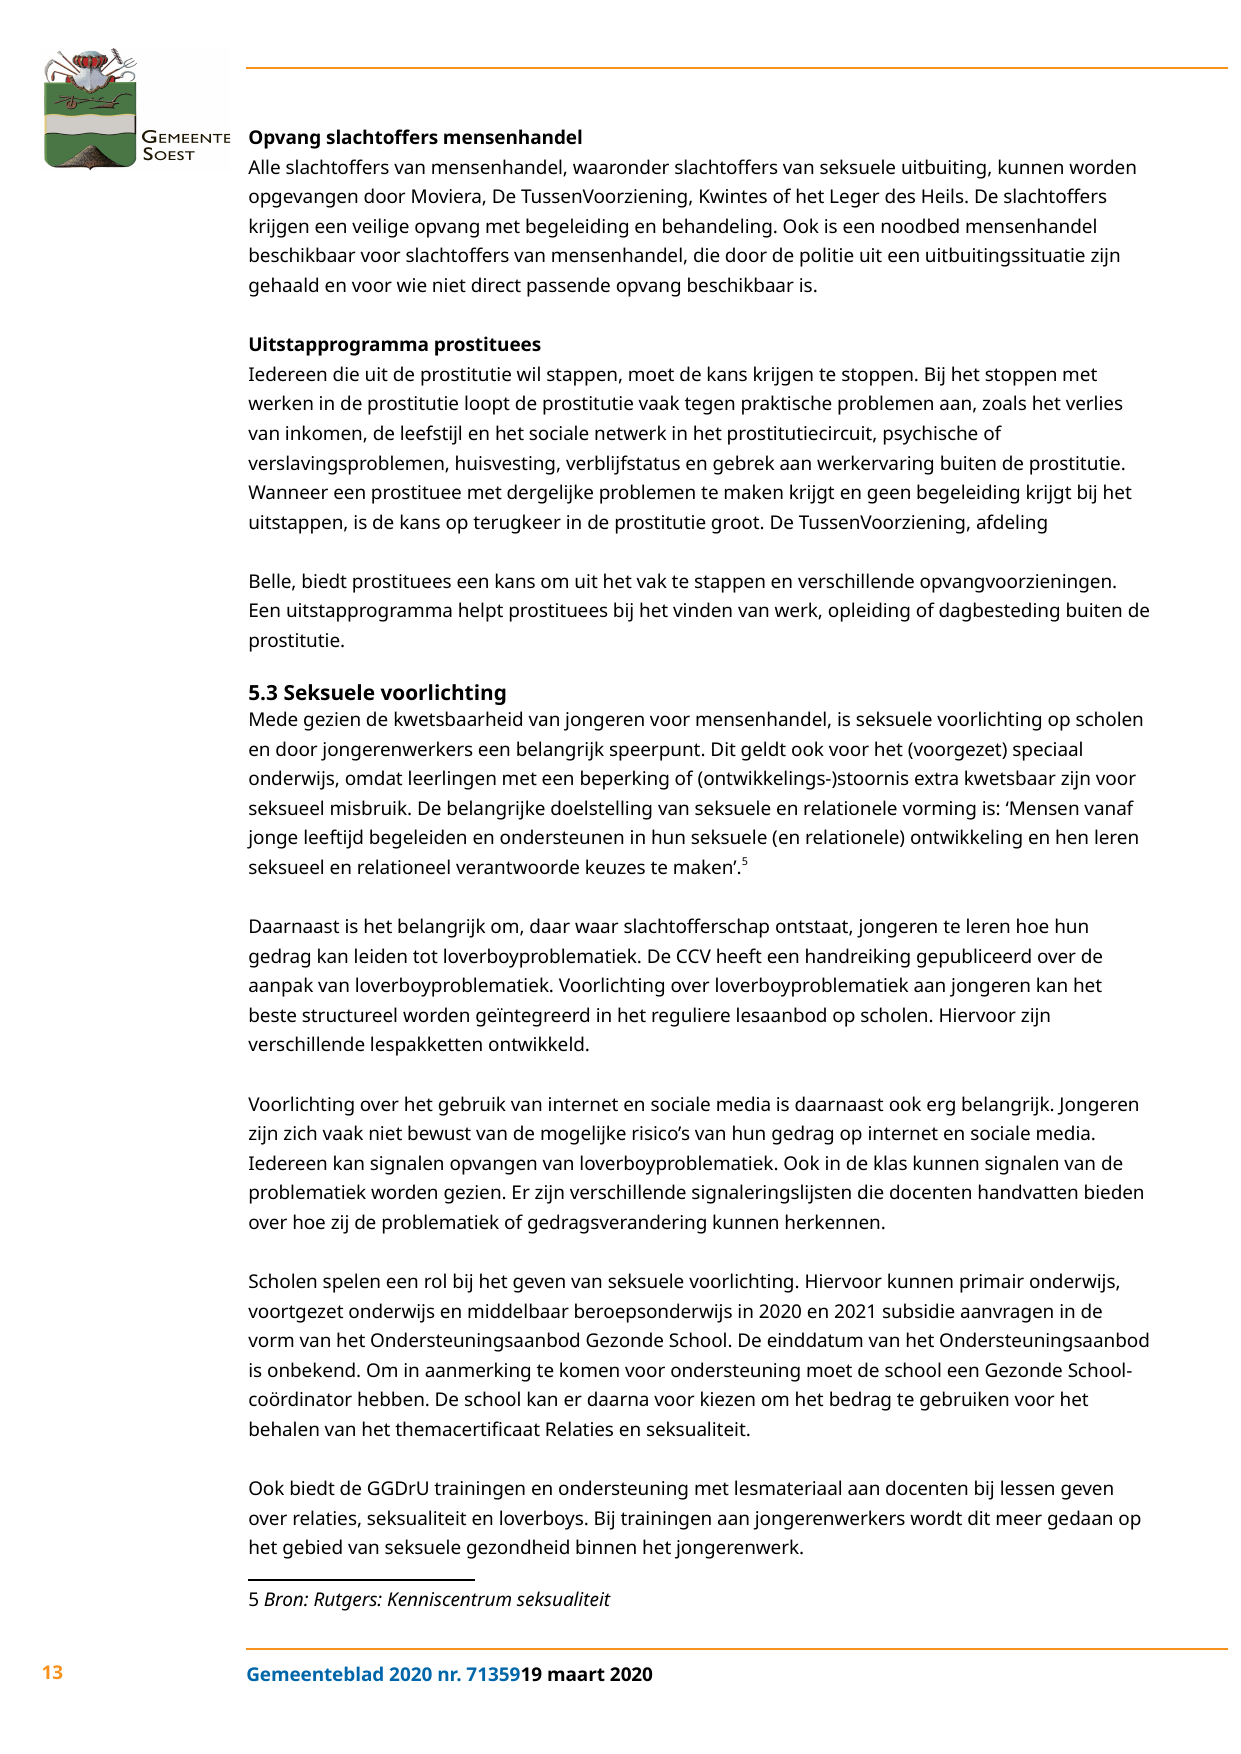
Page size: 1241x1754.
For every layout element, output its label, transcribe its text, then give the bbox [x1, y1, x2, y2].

text Ook biedt de GGDrU trainingen en ondersteuning met lesmateriaal aan docenten bij lessen geven over relaties, seksualiteit en loverboys. Bij trainingen aan jongerenwerkers wordt dit meer gedaan op het gebied van seksuele gezondheid binnen het jongerenwerk. [248, 1475, 1152, 1560]
text Uitstapprogramma prostituees [248, 331, 1152, 357]
picture [41, 47, 231, 172]
text Bron: Rutgers: Kenniscentrum seksualiteit [248, 1586, 1152, 1612]
text Alle slachtoffers van mensenhandel, waaronder slachtoffers van seksuele uitbuiting, kunnen worden opgevangen door Moviera, De TussenVoorziening, Kwintes of het Leger des Heils. De slachtoffers krijgen een veilige opvang met begeleiding en behandeling. Ook is een noodbed mensenhandel beschikbaar voor slachtoffers van mensenhandel, die door de politie uit een uitbuitingssituatie zijn gehaald en voor wie niet direct passende opvang beschikbaar is. [248, 154, 1152, 298]
text Iedereen die uit de prostitutie wil stappen, moet de kans krijgen te stoppen. Bij het stoppen met werken in de prostitutie loopt de prostitutie vaak tegen praktische problemen aan, zoals het verlies van inkomen, de leefstijl en het sociale netwerk in het prostitutiecircuit, psychische of verslavingsproblemen, huisvesting, verblijfstatus en gebrek aan werkervaring buiten de prostitutie. Wanneer een prostituee met dergelijke problemen te maken krijgt en geen begeleiding krijgt bij het uitstappen, is de kans op terugkeer in de prostitutie groot. De TussenVoorziening, afdeling [248, 361, 1152, 535]
text Voorlichting over het gebruik van internet en sociale media is daarnaast ook erg belangrijk. Jongeren zijn zich vaak niet bewust van de mogelijke risico’s van hun gedrag op internet en sociale media. Iedereen kan signalen opvangen van loverboyproblematiek. Ook in de klas kunnen signalen van de problematiek worden gezien. Er zijn verschillende signaleringslijsten die docenten handvatten bieden over hoe zij de problematiek of gedragsverandering kunnen herkennen. [248, 1091, 1152, 1235]
text Opvang slachtoffers mensenhandel [248, 124, 1152, 150]
text Belle, biedt prostituees een kans om uit het vak te stappen en verschillende opvangvoorzieningen. Een uitstapprogramma helpt prostituees bij het vinden van werk, opleiding of dagbesteding buiten de prostitutie. [248, 568, 1152, 653]
text Daarnaast is het belangrijk om, daar waar slachtofferschap ontstaat, jongeren te leren hoe hun gedrag kan leiden tot loverboyproblematiek. De CCV heeft een handreiking gepubliceerd over de aanpak van loverboyproblematiek. Voorlichting over loverboyproblematiek aan jongeren kan het beste structureel worden geïntegreerd in het reguliere lesaanbod op scholen. Hiervoor zijn verschillende lespakketten ontwikkeld. [248, 913, 1152, 1057]
text Scholen spelen een rol bij het geven van seksuele voorlichting. Hiervoor kunnen primair onderwijs, voortgezet onderwijs en middelbaar beroepsonderwijs in 2020 en 2021 subsidie aanvragen in de vorm van het Ondersteuningsaanbod Gezonde School. De einddatum van het Ondersteuningsaanbod is onbekend. Om in aanmerking te komen voor ondersteuning moet de school een Gezonde School-coördinator hebben. De school kan er daarna voor kiezen om het bedrag te gebruiken voor het behalen van het themacertificaat Relaties en seksualiteit. [248, 1268, 1152, 1442]
text Mede gezien de kwetsbaarheid van jongeren voor mensenhandel, is seksuele voorlichting op scholen en door jongerenwerkers een belangrijk speerpunt. Dit geldt ook voor het (voorgezet) speciaal onderwijs, omdat leerlingen met een beperking of (ontwikkelings-)stoornis extra kwetsbaar zijn voor seksueel misbruik. De belangrijke doelstelling van seksuele en relationele vorming is: ‘Mensen vanaf jonge leeftijd begeleiden en ondersteunen in hun seksuele (en relationele) ontwikkeling en hen leren seksueel en relationeel verantwoorde keuzes te maken’. [248, 706, 1152, 880]
text 5.3 Seksuele voorlichting [248, 678, 1152, 706]
